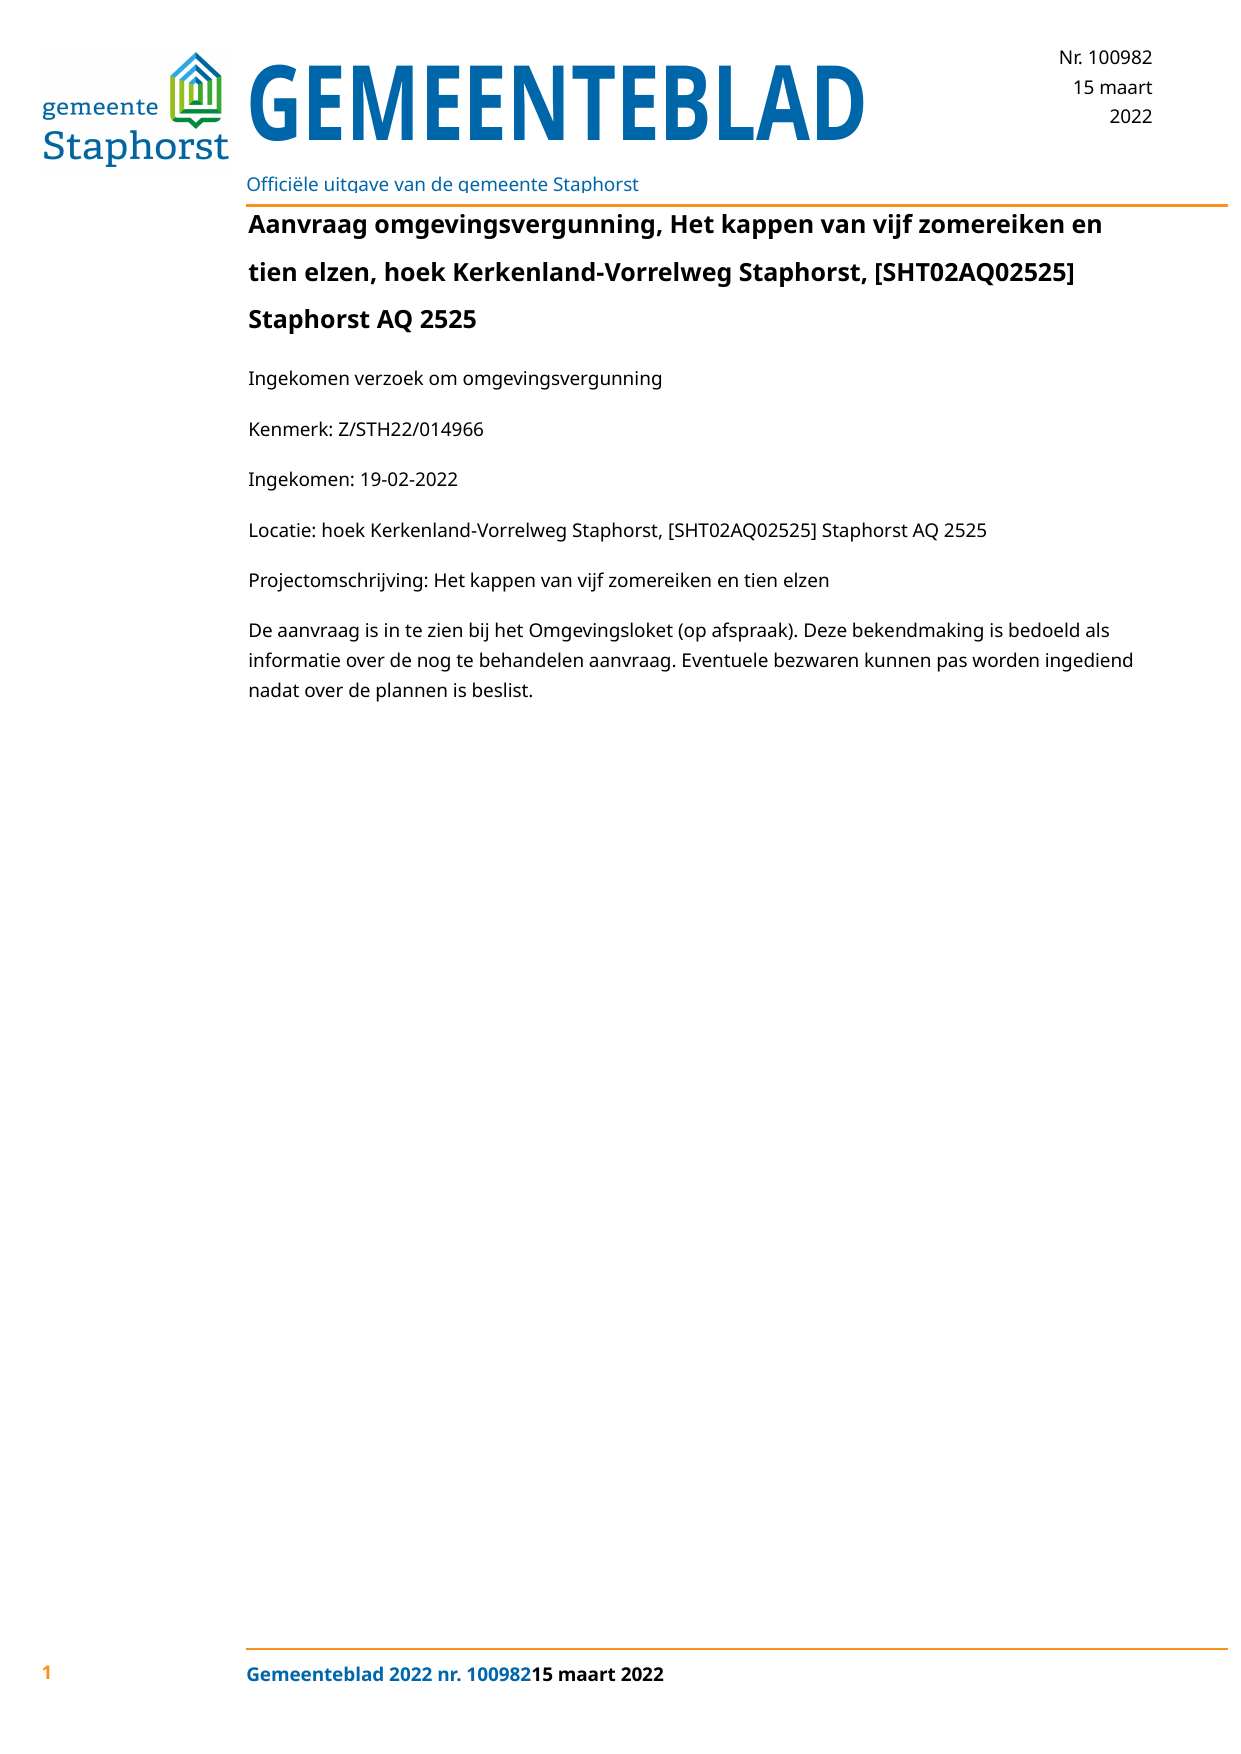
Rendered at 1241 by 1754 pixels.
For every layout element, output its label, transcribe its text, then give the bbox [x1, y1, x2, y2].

text Kenmerk: Z/STH22/014966 [248, 416, 1152, 442]
text Ingekomen: 19-02-2022 [248, 466, 1152, 492]
picture [41, 47, 231, 172]
text Projectomschrijving: Het kappen van vijf zomereiken en tien elzen [248, 567, 1152, 593]
text Locatie: hoek Kerkenland-Vorrelweg Staphorst, [SHT02AQ02525] Staphorst AQ 2525 [248, 517, 1152, 542]
text De aanvraag is in te zien bij het Omgevingsloket (op afspraak). Deze bekendmaking is bedoeld als informatie over de nog te behandelen aanvraag. Eventuele bezwaren kunnen pas worden ingediend nadat over de plannen is beslist. [248, 618, 1152, 702]
text Aanvraag omgevingsvergunning, Het kappen van vijf zomereiken en tien elzen, hoek Kerkenland-Vorrelweg Staphorst, [SHT02AQ02525] Staphorst AQ 2525 [248, 207, 1152, 336]
text Ingekomen verzoek om omgevingsvergunning [248, 366, 1152, 391]
